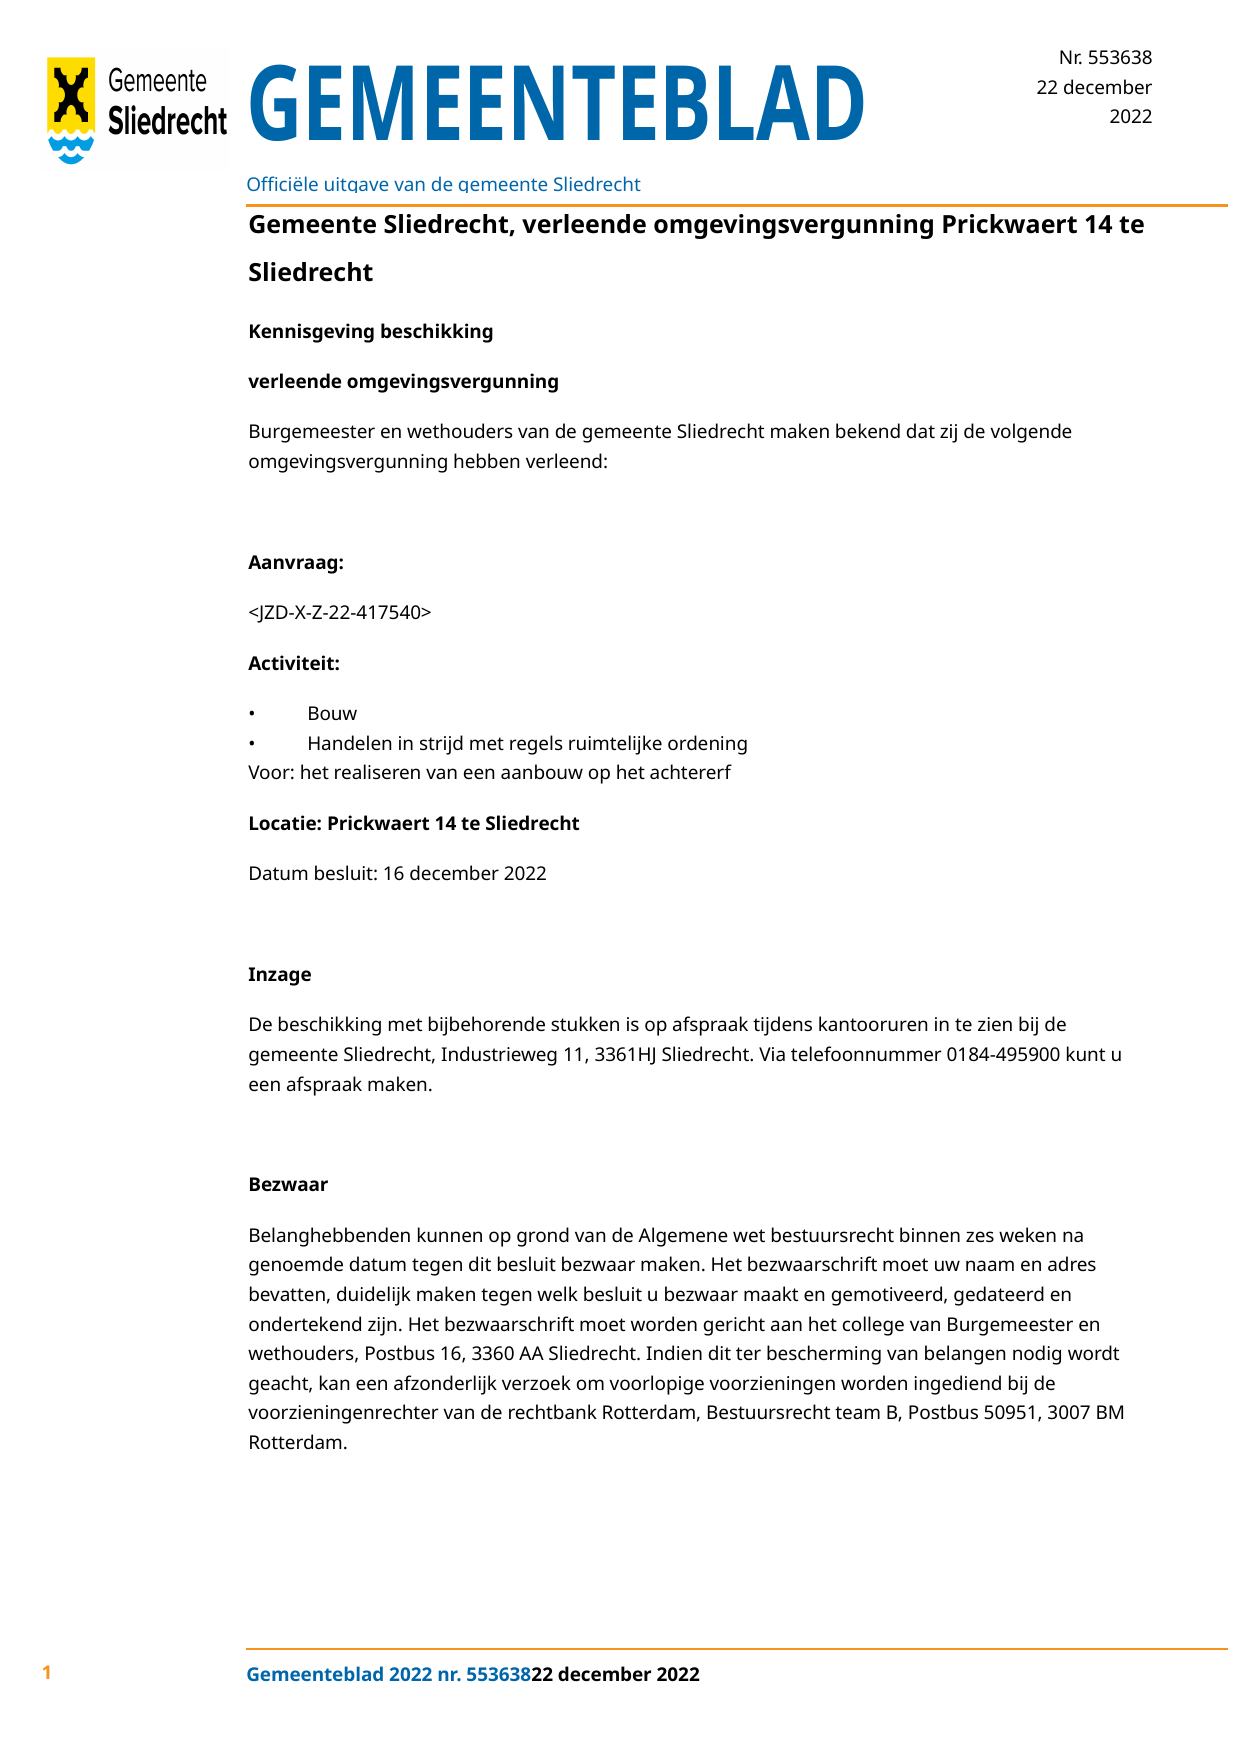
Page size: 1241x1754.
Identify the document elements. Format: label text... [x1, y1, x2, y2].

text De beschikking met bijbehorende stukken is op afspraak tijdens kantooruren in te zien bij de gemeente Sliedrecht, Industrieweg 11, 3361HJ Sliedrecht. Via telefoonnummer 0184-495900 kunt u een afspraak maken. [248, 1012, 1152, 1097]
text Gemeente Sliedrecht, verleende omgevingsvergunning Prickwaert 14 te Sliedrecht [248, 207, 1152, 288]
text <JZD-X-Z-22-417540> [248, 599, 1152, 625]
list Handelen in strijd met regels ruimtelijke ordening [248, 730, 1152, 756]
picture [41, 47, 231, 172]
text Datum besluit: 16 december 2022 [248, 860, 1152, 886]
text Belanghebbenden kunnen op grond van de Algemene wet bestuursrecht binnen zes weken na genoemde datum tegen dit besluit bezwaar maken. Het bezwaarschrift moet uw naam en adres bevatten, duidelijk maken tegen welk besluit u bezwaar maakt en gemotiveerd, gedateerd en ondertekend zijn. Het bezwaarschrift moet worden gericht aan het college van Burgemeester en wethouders, Postbus 16, 3360 AA Sliedrecht. Indien dit ter bescherming van belangen nodig wordt geacht, kan een afzonderlijk verzoek om voorlopige voorzieningen worden ingediend bij de voorzieningenrechter van de rechtbank Rotterdam, Bestuursrecht team B, Postbus 50951, 3007 BM Rotterdam. [248, 1222, 1152, 1455]
text Aanvraag: [248, 549, 1152, 575]
text Locatie: Prickwaert 14 te Sliedrecht [248, 810, 1152, 836]
text Activiteit: [248, 650, 1152, 676]
text Burgemeester en wethouders van de gemeente Sliedrecht maken bekend dat zij de volgende omgevingsvergunning hebben verleend: [248, 419, 1152, 474]
text Voor: het realiseren van een aanbouw op het achtererf [248, 759, 1152, 785]
text Bezwaar [248, 1172, 1152, 1197]
text verleende omgevingsvergunning [248, 368, 1152, 394]
list Bouw [248, 700, 1152, 726]
text Kennisgeving beschikking [248, 318, 1152, 344]
text Inzage [248, 961, 1152, 987]
